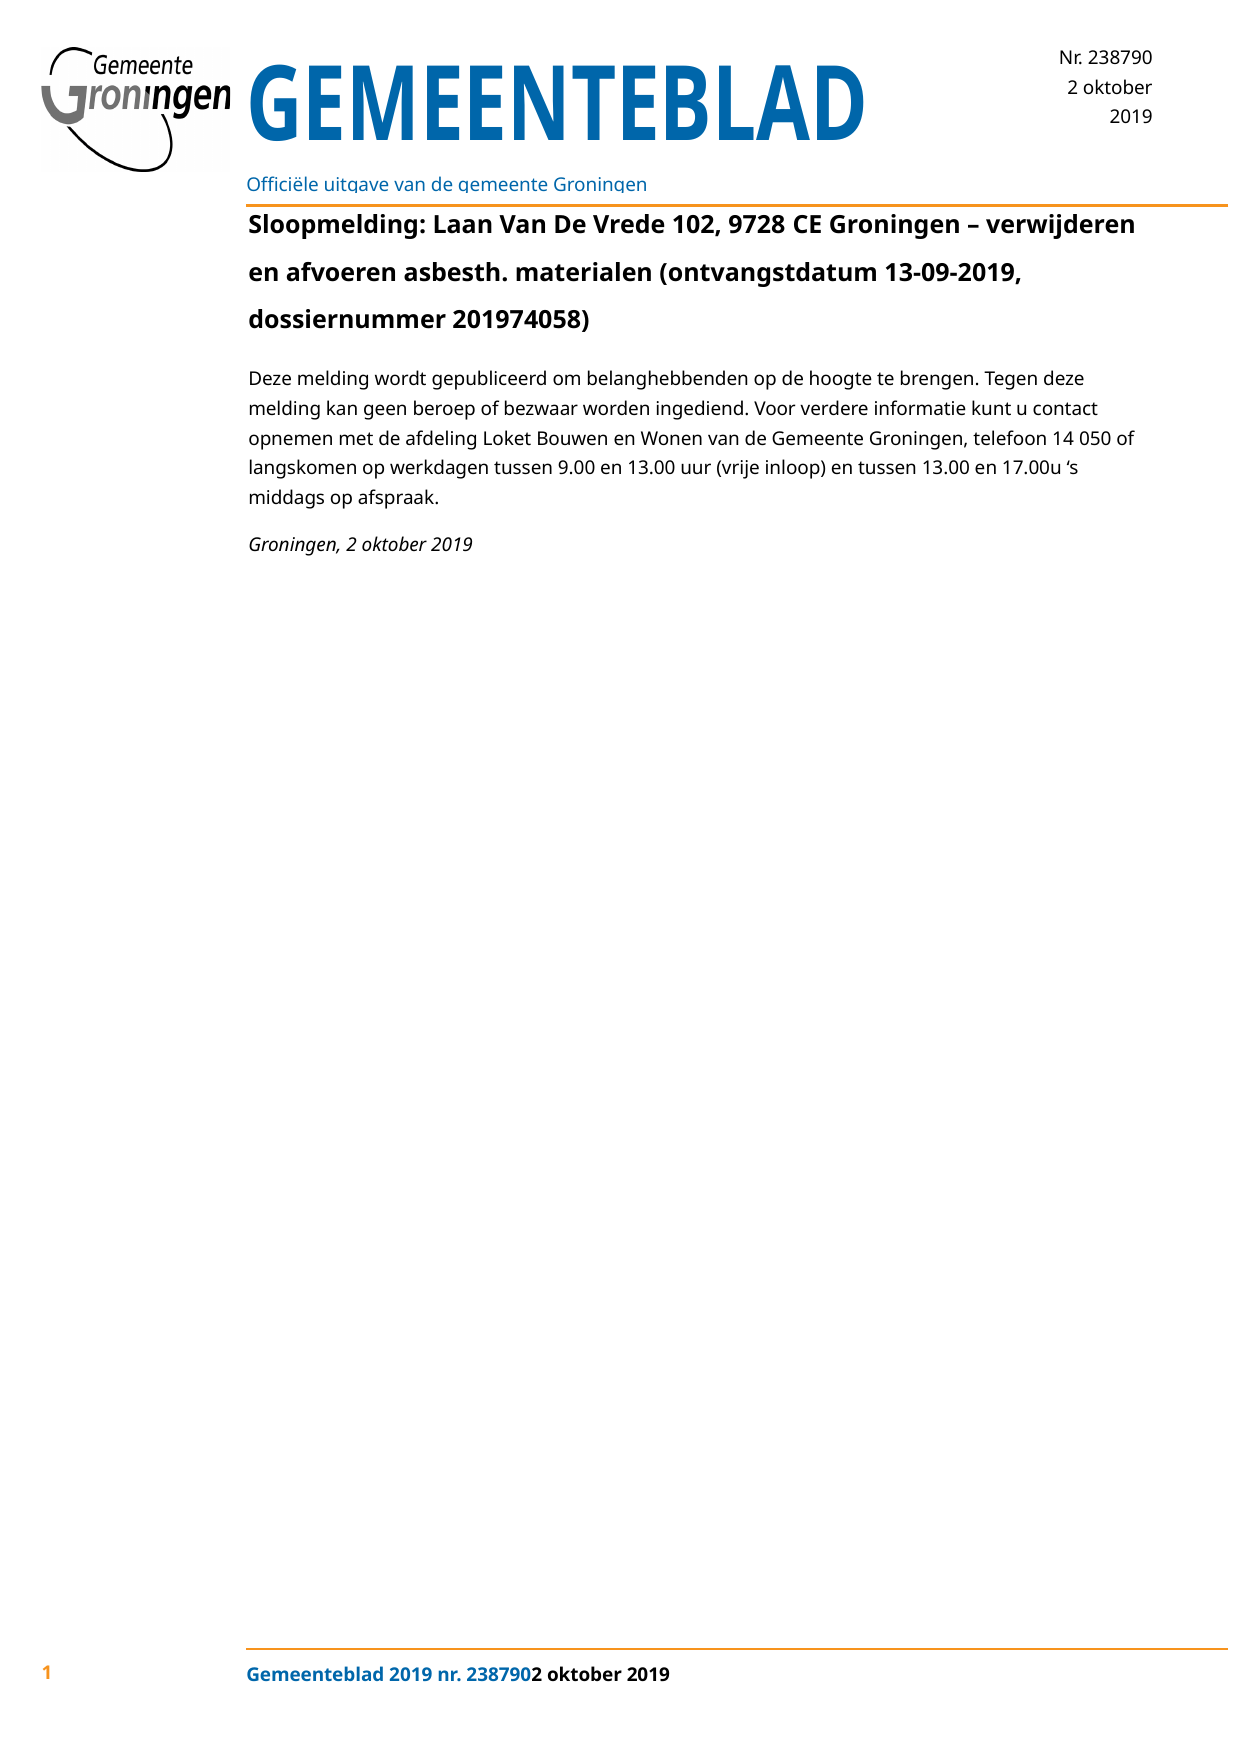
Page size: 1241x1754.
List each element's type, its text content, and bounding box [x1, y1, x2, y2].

text Deze melding wordt gepubliceerd om belanghebbenden op de hoogte te brengen. Tegen deze melding kan geen beroep of bezwaar worden ingediend. Voor verdere informatie kunt u contact opnemen met de afdeling Loket Bouwen en Wonen van de Gemeente Groningen, telefoon 14 050 of langskomen op werkdagen tussen 9.00 en 13.00 uur (vrije inloop) en tussen 13.00 en 17.00u ‘s middags op afspraak. [248, 366, 1152, 509]
text Sloopmelding: Laan Van De Vrede 102, 9728 CE Groningen – verwijderen en afvoeren asbesth. materialen (ontvangstdatum 13-09-2019, dossiernummer 201974058) [248, 207, 1152, 336]
picture [41, 47, 231, 172]
text Groningen, 2 oktober 2019 [248, 532, 1152, 557]
